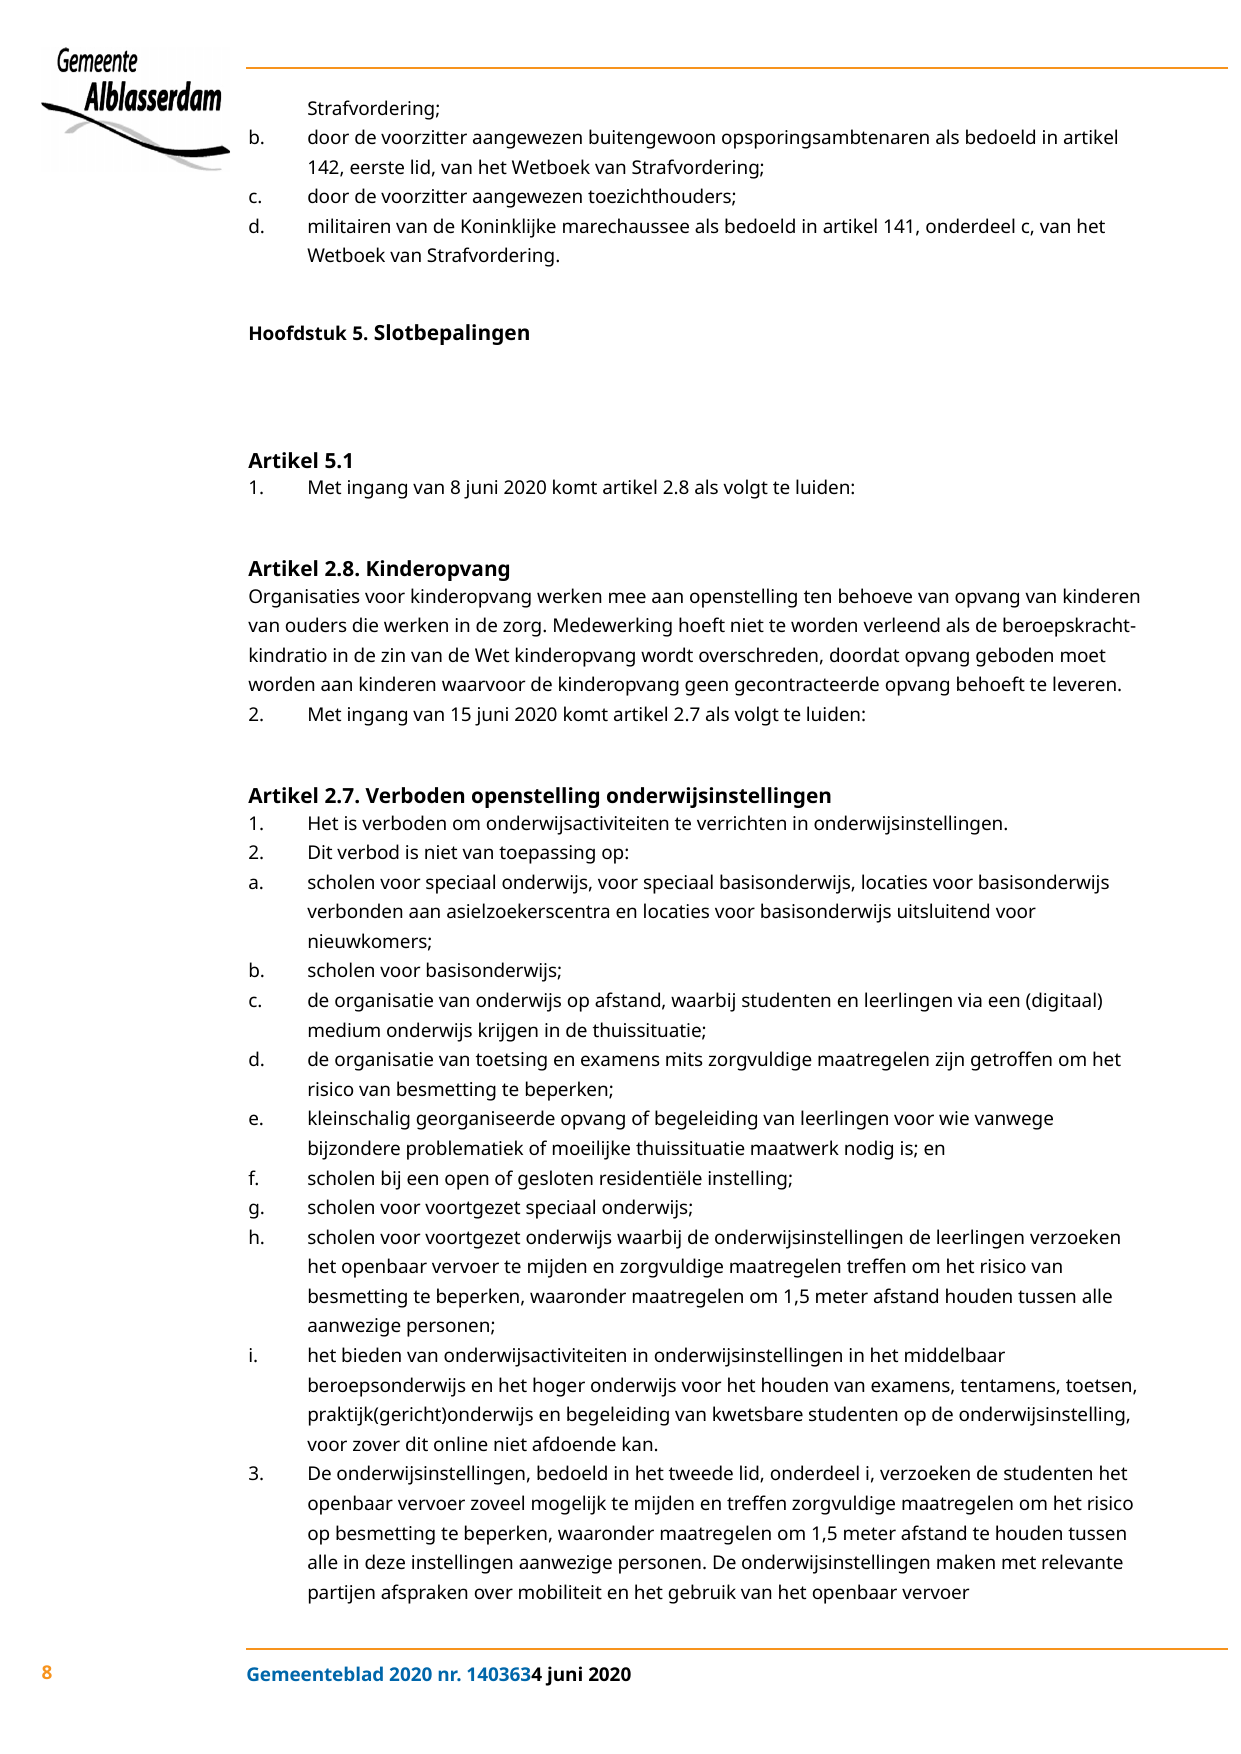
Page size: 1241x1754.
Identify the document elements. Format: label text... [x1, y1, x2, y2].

picture [41, 47, 231, 172]
list het bieden van onderwijsactiviteiten in onderwijsinstellingen in het middelbaar beroepsonderwijs en het hoger onderwijs voor het houden van examens, tentamens, toetsen, praktijk(gericht)onderwijs en begeleiding van kwetsbare studenten op de onderwijsinstelling, voor zover dit online niet afdoende kan. [248, 1342, 1152, 1457]
text Organisaties voor kinderopvang werken mee aan openstelling ten behoeve van opvang van kinderen van ouders die werken in de zorg. Medewerking hoeft niet te worden verleend als de beroepskracht-kindratio in de zin van de Wet kinderopvang wordt overschreden, doordat opvang geboden moet worden aan kinderen waarvoor de kinderopvang geen gecontracteerde opvang behoeft te leveren. [248, 583, 1152, 697]
list Dit verbod is niet van toepassing op: [248, 839, 1152, 865]
list scholen voor voortgezet speciaal onderwijs; [248, 1194, 1152, 1220]
list scholen bij een open of gesloten residentiële instelling; [248, 1165, 1152, 1190]
list scholen voor speciaal onderwijs, voor speciaal basisonderwijs, locaties voor basisonderwijs verbonden aan asielzoekerscentra en locaties voor basisonderwijs uitsluitend voor nieuwkomers; [248, 869, 1152, 954]
list Met ingang van 8 juni 2020 komt artikel 2.8 als volgt te luiden: [248, 474, 1152, 500]
list de organisatie van toetsing en examens mits zorgvuldige maatregelen zijn getroffen om het risico van besmetting te beperken; [248, 1046, 1152, 1102]
list scholen voor voortgezet onderwijs waarbij de onderwijsinstellingen de leerlingen verzoeken het openbaar vervoer te mijden en zorgvuldige maatregelen treffen om het risico van besmetting te beperken, waaronder maatregelen om 1,5 meter afstand houden tussen alle aanwezige personen; [248, 1224, 1152, 1338]
list militairen van de Koninklijke marechaussee als bedoeld in artikel 141, onderdeel c, van het Wetboek van Strafvordering. [248, 213, 1152, 268]
list door de voorzitter aangewezen toezichthouders; [248, 183, 1152, 209]
text Artikel 2.7. Verboden openstelling onderwijsinstellingen [248, 781, 1152, 810]
text Hoofdstuk 5. Slotbepalingen [248, 318, 1152, 346]
list De onderwijsinstellingen, bedoeld in het tweede lid, onderdeel i, verzoeken de studenten het openbaar vervoer zoveel mogelijk te mijden en treffen zorgvuldige maatregelen om het risico op besmetting te beperken, waaronder maatregelen om 1,5 meter afstand te houden tussen alle in deze instellingen aanwezige personen. De onderwijsinstellingen maken met relevante partijen afspraken over mobiliteit en het gebruik van het openbaar vervoer [248, 1461, 1152, 1604]
list Met ingang van 15 juni 2020 komt artikel 2.7 als volgt te luiden: [248, 701, 1152, 727]
text Artikel 2.8. Kinderopvang [248, 554, 1152, 583]
list kleinschalig georganiseerde opvang of begeleiding van leerlingen voor wie vanwege bijzondere problematiek of moeilijke thuissituatie maatwerk nodig is; en [248, 1106, 1152, 1161]
list Strafvordering; [248, 95, 1152, 121]
list scholen voor basisonderwijs; [248, 958, 1152, 983]
list de organisatie van onderwijs op afstand, waarbij studenten en leerlingen via een (digitaal) medium onderwijs krijgen in de thuissituatie; [248, 987, 1152, 1042]
list Het is verboden om onderwijsactiviteiten te verrichten in onderwijsinstellingen. [248, 810, 1152, 835]
list door de voorzitter aangewezen buitengewoon opsporingsambtenaren als bedoeld in artikel 142, eerste lid, van het Wetboek van Strafvordering; [248, 124, 1152, 180]
text Artikel 5.1 [248, 446, 1152, 474]
